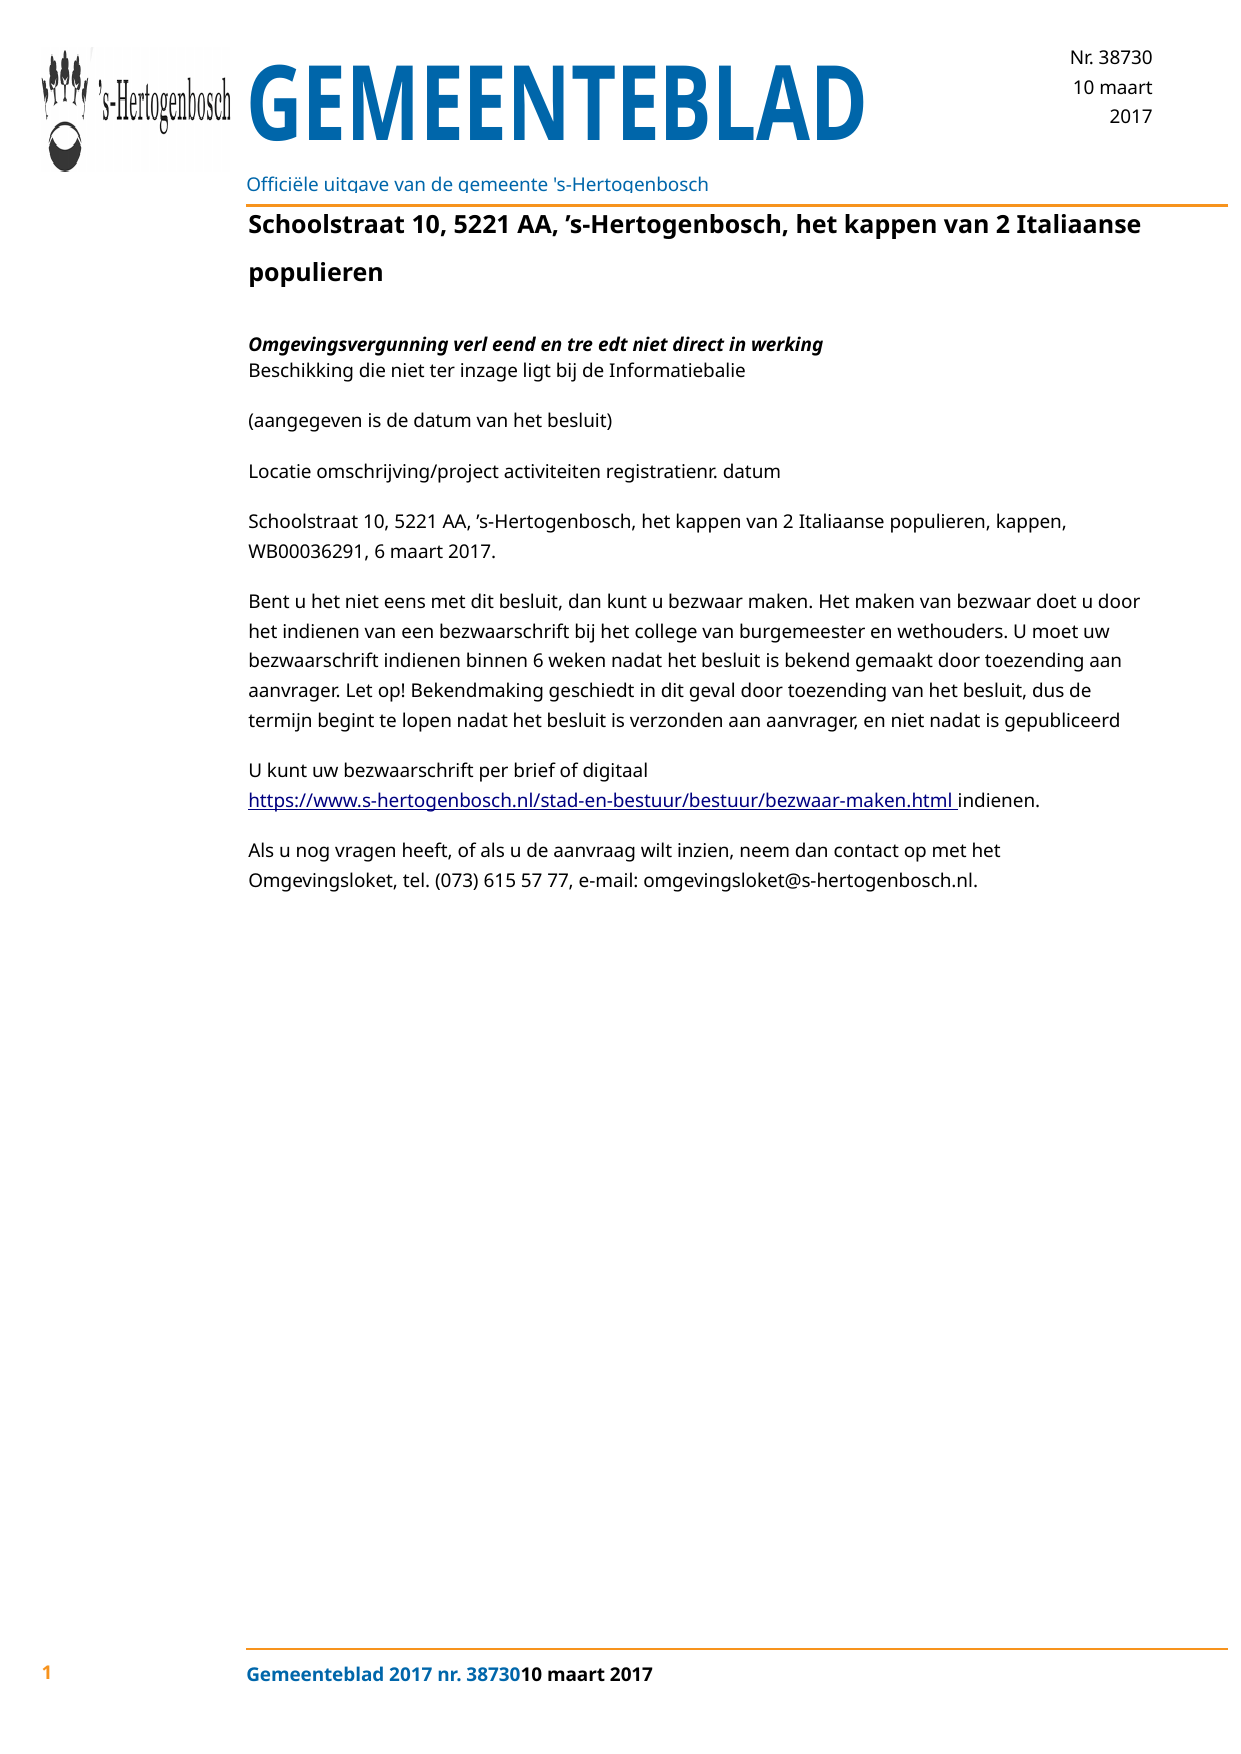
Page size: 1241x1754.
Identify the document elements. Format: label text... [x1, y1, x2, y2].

text Bent u het niet eens met dit besluit, dan kunt u bezwaar maken. Het maken van bezwaar doet u door het indienen van een bezwaarschrift bij het college van burgemeester en wethouders. U moet uw bezwaarschrift indienen binnen 6 weken nadat het besluit is bekend gemaakt door toezending aan aanvrager. Let op! Bekendmaking geschiedt in dit geval door toezending van het besluit, dus de termijn begint te lopen nadat het besluit is verzonden aan aanvrager, en niet nadat is gepubliceerd [248, 588, 1152, 732]
text Beschikking die niet ter inzage ligt bij de Informatiebalie [248, 357, 1152, 383]
text (aangegeven is de datum van het besluit) [248, 408, 1152, 433]
text Schoolstraat 10, 5221 AA, ’s-Hertogenbosch, het kappen van 2 Italiaanse populieren, kappen, WB00036291, 6 maart 2017. [248, 508, 1152, 564]
text Als u nog vragen heeft, of als u de aanvraag wilt inzien, neem dan contact op met het Omgevingsloket, tel. (073) 615 57 77, e-mail: omgevingsloket@s-hertogenbosch.nl. [248, 837, 1152, 892]
text U kunt uw bezwaarschrift per brief of digitaal https://www.s-hertogenbosch.nl/stad-en-bestuur/bestuur/bezwaar-maken.html indienen. [248, 757, 1152, 812]
text Schoolstraat 10, 5221 AA, ’s-Hertogenbosch, het kappen van 2 Italiaanse populieren [248, 207, 1152, 288]
picture [41, 47, 231, 172]
text Locatie omschrijving/project activiteiten registratienr. datum [248, 458, 1152, 484]
text Omgevingsvergunning verl eend en tre edt niet direct in werking [248, 331, 1152, 357]
